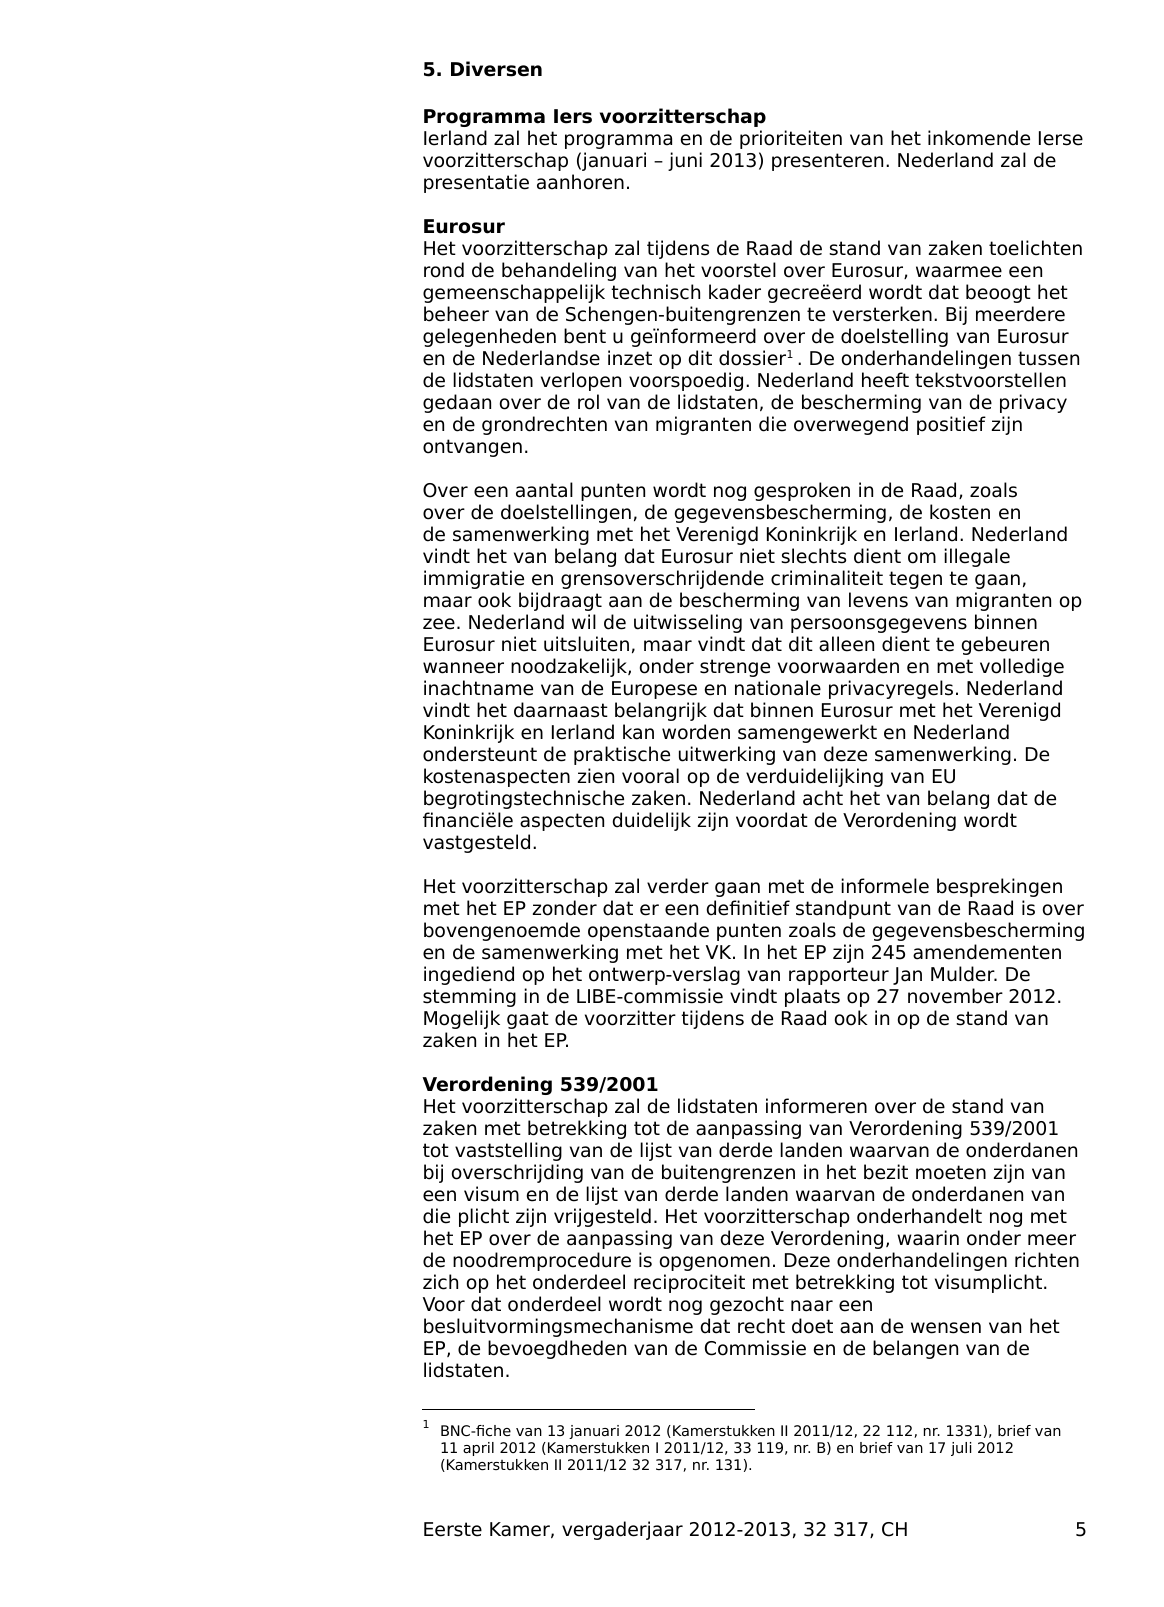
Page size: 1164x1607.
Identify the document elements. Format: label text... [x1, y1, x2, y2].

subtitle Eurosur [422, 216, 1087, 238]
subtitle Programma Iers voorzitterschap [422, 106, 1087, 128]
text Het voorzitterschap zal verder gaan met de informele besprekingen met het EP zonder dat er een definitief standpunt van de Raad is over bovengenoemde openstaande punten zoals de gegevensbescherming en de samenwerking met het VK. In het EP zijn 245 amendementen ingediend op het ontwerp-verslag van rapporteur Jan Mulder. De stemming in de LIBE-commissie vindt plaats op 27 november 2012. Mogelijk gaat de voorzitter tijdens de Raad ook in op de stand van zaken in het EP. [422, 876, 1087, 1052]
text Ierland zal het programma en de prioriteiten van het inkomende Ierse voorzitterschap (januari – juni 2013) presenteren. Nederland zal de presentatie aanhoren. [422, 128, 1087, 194]
text BNC-fiche van 13 januari 2012 (Kamerstukken II 2011/12, 22 112, nr. 1331), brief van 11 april 2012 (Kamerstukken I 2011/12, 33 119, nr. B) en brief van 17 juli 2012 (Kamerstukken II 2011/12 32 317, nr. 131). [422, 1418, 1087, 1474]
subtitle 5. Diversen [422, 59, 1087, 81]
text Het voorzitterschap zal de lidstaten informeren over de stand van zaken met betrekking tot de aanpassing van Verordening 539/2001 tot vaststelling van de lijst van derde landen waarvan de onderdanen bĳ overschrĳding van de buitengrenzen in het bezit moeten zĳn van een visum en de lĳst van derde landen waarvan de onderdanen van die plicht zĳn vrĳgesteld. Het voorzitterschap onderhandelt nog met het EP over de aanpassing van deze Verordening, waarin onder meer de noodremprocedure is opgenomen. Deze onderhandelingen richten zich op het onderdeel reciprociteit met betrekking tot visumplicht. Voor dat onderdeel wordt nog gezocht naar een besluitvormingsmechanisme dat recht doet aan de wensen van het EP, de bevoegdheden van de Commissie en de belangen van de lidstaten. [422, 1096, 1087, 1382]
text Over een aantal punten wordt nog gesproken in de Raad, zoals over de doelstellingen, de gegevensbescherming, de kosten en de samenwerking met het Verenigd Koninkrijk en Ierland. Nederland vindt het van belang dat Eurosur niet slechts dient om illegale immigratie en grensoverschrijdende criminaliteit tegen te gaan, maar ook bijdraagt aan de bescherming van levens van migranten op zee. Nederland wil de uitwisseling van persoonsgegevens binnen Eurosur niet uitsluiten, maar vindt dat dit alleen dient te gebeuren wanneer noodzakelijk, onder strenge voorwaarden en met volledige inachtname van de Europese en nationale privacyregels. Nederland vindt het daarnaast belangrijk dat binnen Eurosur met het Verenigd Koninkrijk en Ierland kan worden samengewerkt en Nederland ondersteunt de praktische uitwerking van deze samenwerking. De kostenaspecten zien vooral op de verduidelijking van EU begrotingstechnische zaken. Nederland acht het van belang dat de financiële aspecten duidelijk zijn voordat de Verordening wordt vastgesteld. [422, 480, 1087, 854]
subtitle Verordening 539/2001 [422, 1074, 1087, 1096]
text Het voorzitterschap zal tijdens de Raad de stand van zaken toelichten rond de behandeling van het voorstel over Eurosur, waarmee een gemeenschappelijk technisch kader gecreëerd wordt dat beoogt het beheer van de Schengen-buitengrenzen te versterken. Bij meerdere gelegenheden bent u geïnformeerd over de doelstelling van Eurosur en de Nederlandse inzet op dit dossier. De onderhandelingen tussen de lidstaten verlopen voorspoedig. Nederland heeft tekstvoorstellen gedaan over de rol van de lidstaten, de bescherming van de privacy en de grondrechten van migranten die overwegend positief zijn ontvangen. [422, 238, 1087, 458]
